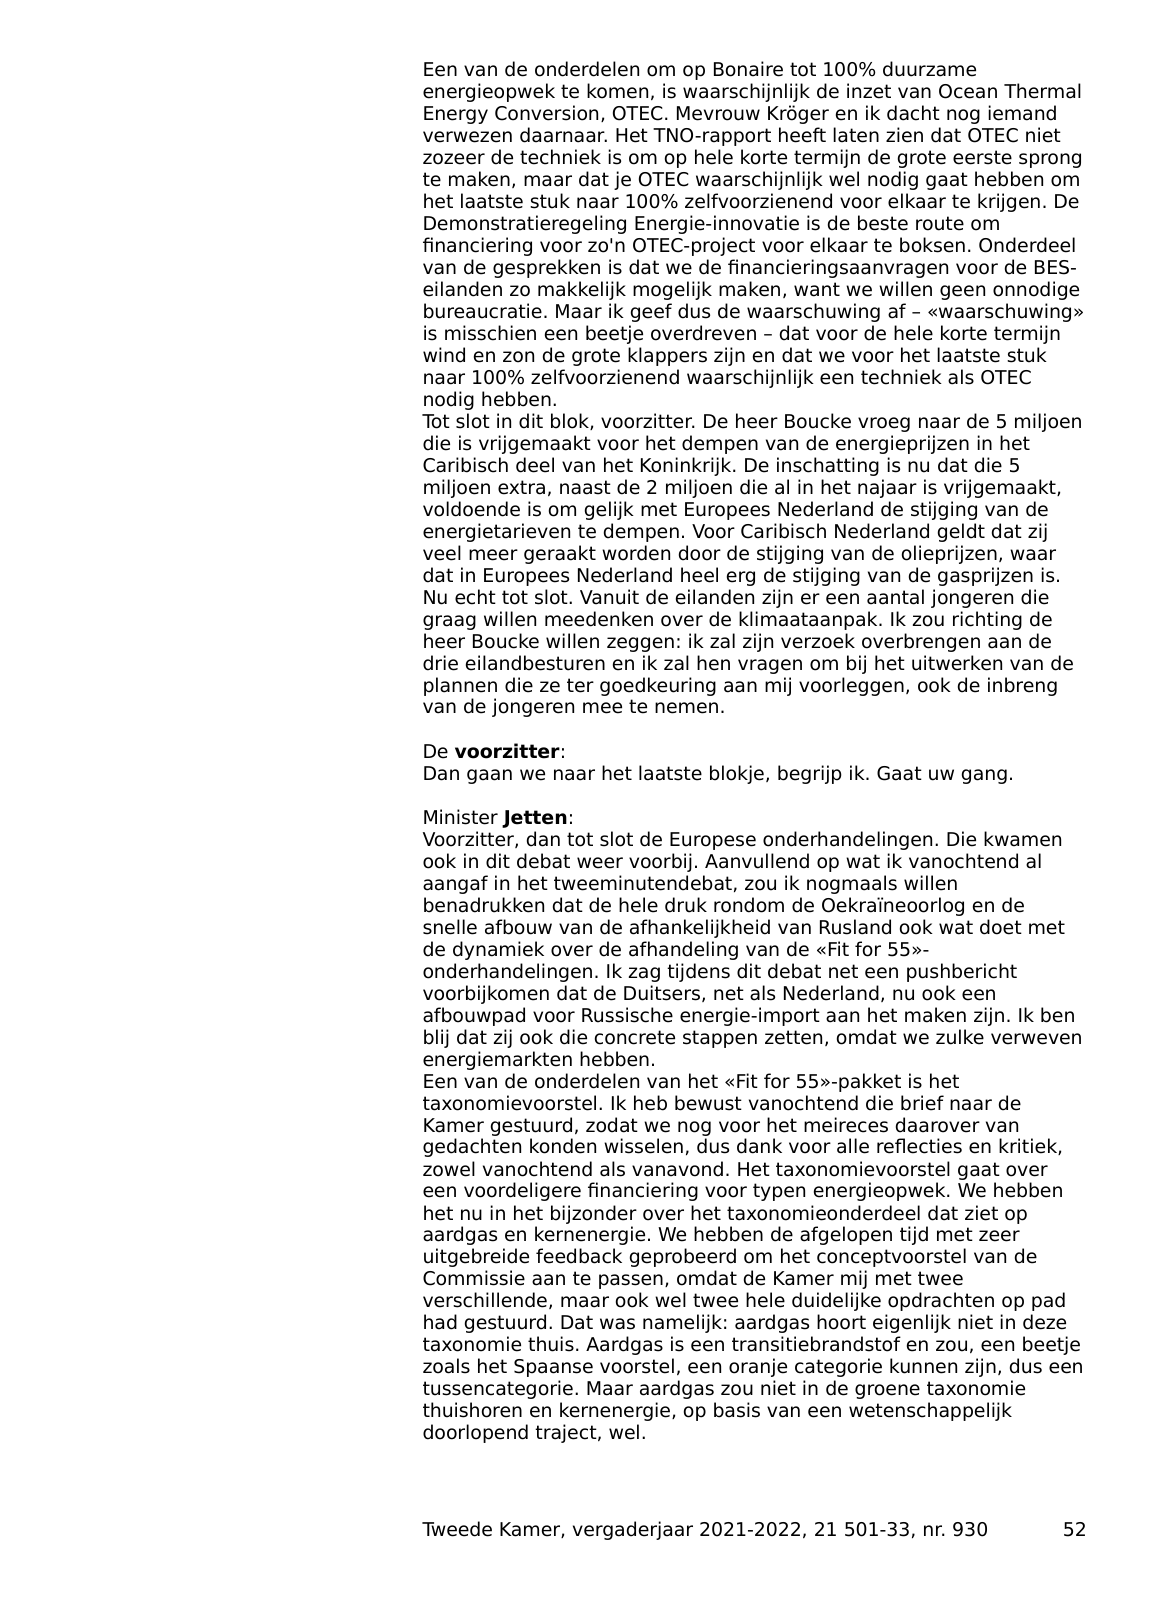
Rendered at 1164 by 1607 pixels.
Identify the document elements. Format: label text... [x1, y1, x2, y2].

text Nu echt tot slot. Vanuit de eilanden zijn er een aantal jongeren die graag willen meedenken over de klimaataanpak. Ik zou richting de heer Boucke willen zeggen: ik zal zijn verzoek overbrengen aan de drie eilandbesturen en ik zal hen vragen om bij het uitwerken van de plannen die ze ter goedkeuring aan mij voorleggen, ook de inbreng van de jongeren mee te nemen. [422, 587, 1087, 718]
text Een van de onderdelen om op Bonaire tot 100% duurzame energieopwek te komen, is waarschijnlijk de inzet van Ocean Thermal Energy Conversion, OTEC. Mevrouw Kröger en ik dacht nog iemand verwezen daarnaar. Het TNO-rapport heeft laten zien dat OTEC niet zozeer de techniek is om op hele korte termijn de grote eerste sprong te maken, maar dat je OTEC waarschijnlijk wel nodig gaat hebben om het laatste stuk naar 100% zelfvoorzienend voor elkaar te krijgen. De Demonstratieregeling Energie-innovatie is de beste route om financiering voor zo'n OTEC-project voor elkaar te boksen. Onderdeel van de gesprekken is dat we de financieringsaanvragen voor de BES-eilanden zo makkelijk mogelijk maken, want we willen geen onnodige bureaucratie. Maar ik geef dus de waarschuwing af – «waarschuwing» is misschien een beetje overdreven – dat voor de hele korte termijn wind en zon de grote klappers zijn en dat we voor het laatste stuk naar 100% zelfvoorzienend waarschijnlijk een techniek als OTEC nodig hebben. [422, 59, 1087, 411]
text Tot slot in dit blok, voorzitter. De heer Boucke vroeg naar de 5 miljoen die is vrijgemaakt voor het dempen van de energieprijzen in het Caribisch deel van het Koninkrijk. De inschatting is nu dat die 5 miljoen extra, naast de 2 miljoen die al in het najaar is vrijgemaakt, voldoende is om gelijk met Europees Nederland de stijging van de energietarieven te dempen. Voor Caribisch Nederland geldt dat zij veel meer geraakt worden door de stijging van de olieprijzen, waar dat in Europees Nederland heel erg de stijging van de gasprijzen is. [422, 411, 1087, 587]
text Een van de onderdelen van het «Fit for 55»-pakket is het taxonomievoorstel. Ik heb bewust vanochtend die brief naar de Kamer gestuurd, zodat we nog voor het meireces daarover van gedachten konden wisselen, dus dank voor alle reflecties en kritiek, zowel vanochtend als vanavond. Het taxonomievoorstel gaat over een voordeligere financiering voor typen energieopwek. We hebben het nu in het bijzonder over het taxonomieonderdeel dat ziet op aardgas en kernenergie. We hebben de afgelopen tijd met zeer uitgebreide feedback geprobeerd om het conceptvoorstel van de Commissie aan te passen, omdat de Kamer mij met twee verschillende, maar ook wel twee hele duidelijke opdrachten op pad had gestuurd. Dat was namelijk: aardgas hoort eigenlijk niet in deze taxonomie thuis. Aardgas is een transitiebrandstof en zou, een beetje zoals het Spaanse voorstel, een oranje categorie kunnen zijn, dus een tussencategorie. Maar aardgas zou niet in de groene taxonomie thuishoren en kernenergie, op basis van een wetenschappelijk doorlopend traject, wel. [422, 1071, 1087, 1444]
text Minister Jetten: [422, 807, 1087, 829]
text Dan gaan we naar het laatste blokje, begrijp ik. Gaat uw gang. [422, 763, 1087, 784]
text De voorzitter: [422, 741, 1087, 763]
text Voorzitter, dan tot slot de Europese onderhandelingen. Die kwamen ook in dit debat weer voorbij. Aanvullend op wat ik vanochtend al aangaf in het tweeminutendebat, zou ik nogmaals willen benadrukken dat de hele druk rondom de Oekraïneoorlog en de snelle afbouw van de afhankelijkheid van Rusland ook wat doet met de dynamiek over de afhandeling van de «Fit for 55»-onderhandelingen. Ik zag tijdens dit debat net een pushbericht voorbijkomen dat de Duitsers, net als Nederland, nu ook een afbouwpad voor Russische energie-import aan het maken zijn. Ik ben blij dat zij ook die concrete stappen zetten, omdat we zulke verweven energiemarkten hebben. [422, 829, 1087, 1071]
